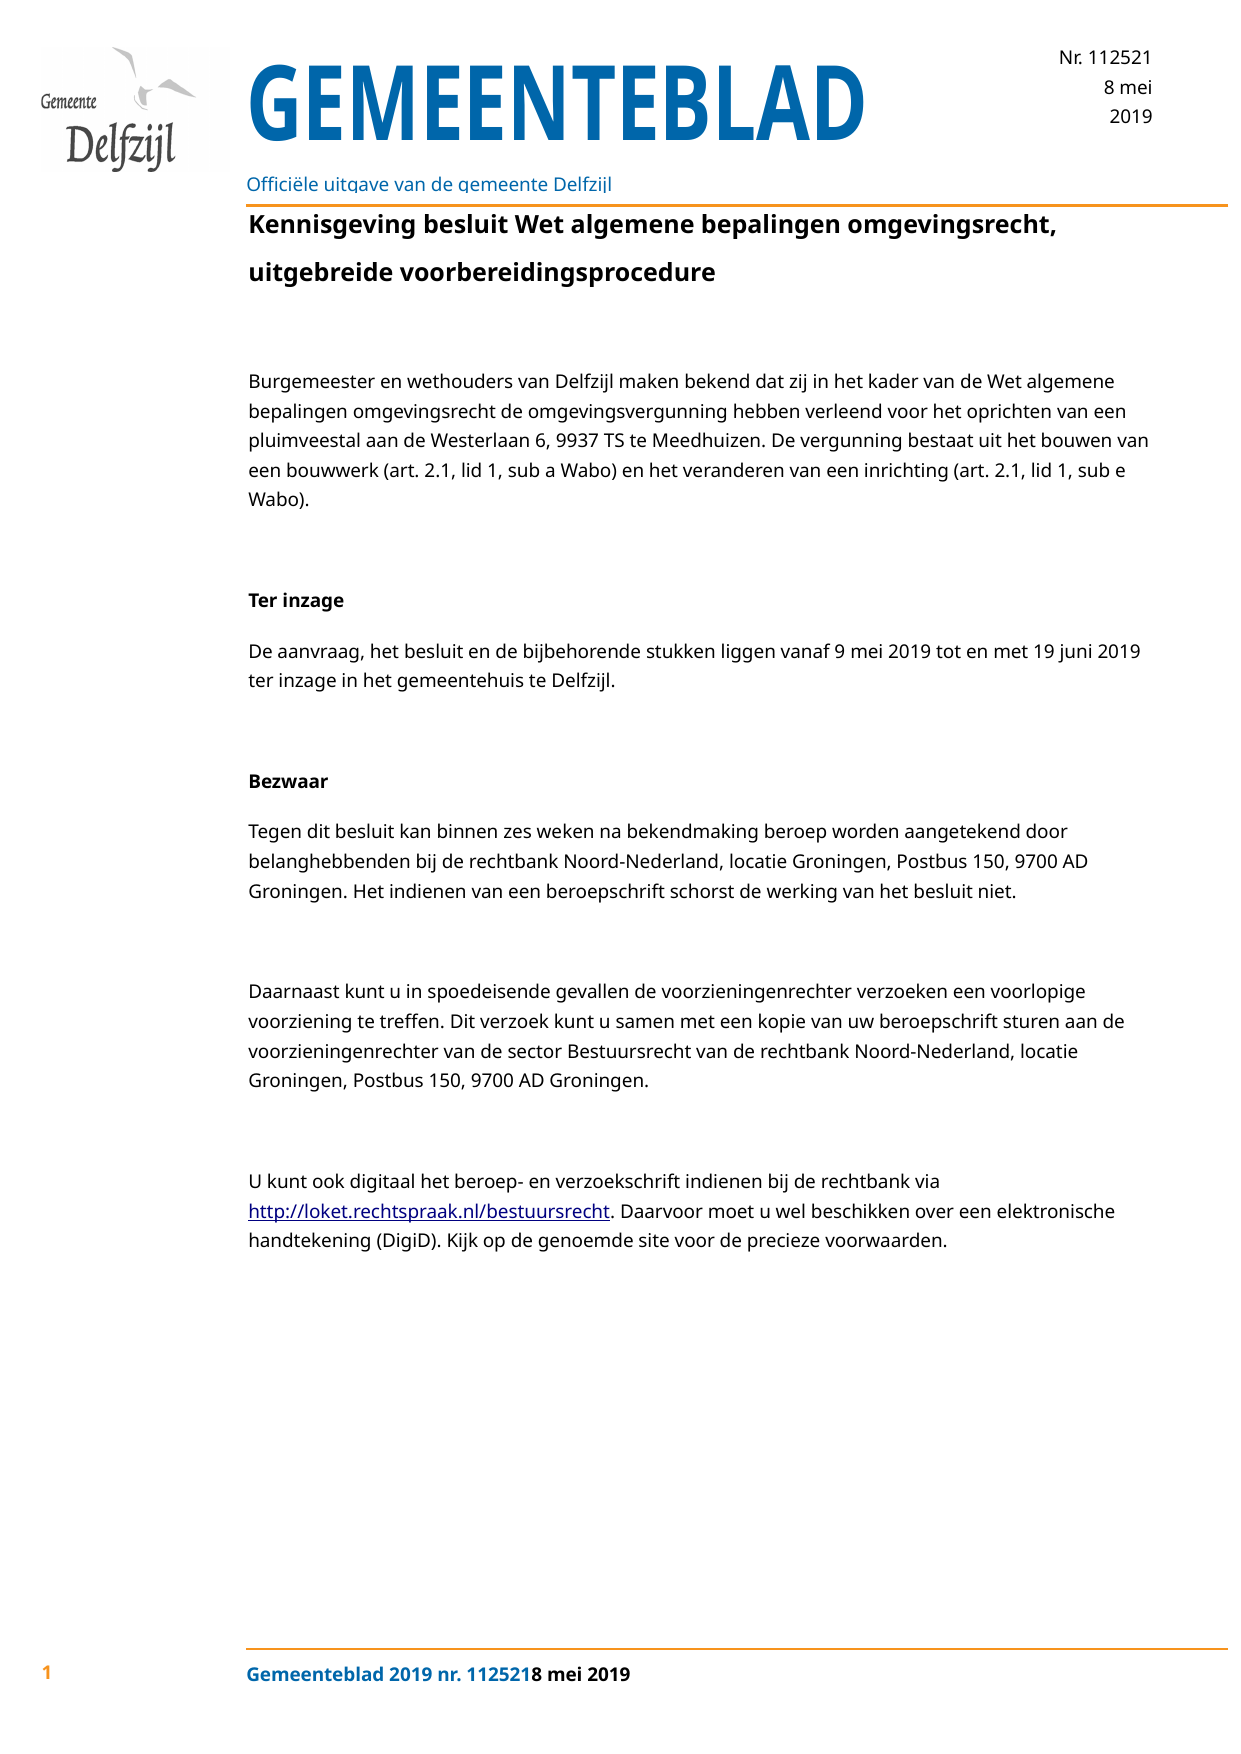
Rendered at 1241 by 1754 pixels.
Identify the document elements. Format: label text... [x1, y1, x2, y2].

picture [41, 47, 231, 172]
text Kennisgeving besluit Wet algemene bepalingen omgevingsrecht, uitgebreide voorbereidingsprocedure [248, 207, 1152, 288]
text Daarnaast kunt u in spoedeisende gevallen de voorzieningenrechter verzoeken een voorlopige voorziening te treffen. Dit verzoek kunt u samen met een kopie van uw beroepschrift sturen aan de voorzieningenrechter van de sector Bestuursrecht van de rechtbank Noord-Nederland, locatie Groningen, Postbus 150, 9700 AD Groningen. [248, 979, 1152, 1093]
text Bezwaar [248, 768, 1152, 794]
text U kunt ook digitaal het beroep- en verzoekschrift indienen bij de rechtbank via http://loket.rechtspraak.nl/bestuursrecht. Daarvoor moet u wel beschikken over een elektronische handtekening (DigiD). Kijk op de genoemde site voor de precieze voorwaarden. [248, 1168, 1152, 1253]
text Burgemeester en wethouders van Delfzijl maken bekend dat zij in het kader van de Wet algemene bepalingen omgevingsrecht de omgevingsvergunning hebben verleend voor het oprichten van een pluimveestal aan de Westerlaan 6, 9937 TS te Meedhuizen. De vergunning bestaat uit het bouwen van een bouwwerk (art. 2.1, lid 1, sub a Wabo) en het veranderen van een inrichting (art. 2.1, lid 1, sub e Wabo). [248, 368, 1152, 512]
text De aanvraag, het besluit en de bijbehorende stukken liggen vanaf 9 mei 2019 tot en met 19 juni 2019 ter inzage in het gemeentehuis te Delfzijl. [248, 638, 1152, 693]
text Ter inzage [248, 587, 1152, 613]
text Tegen dit besluit kan binnen zes weken na bekendmaking beroep worden aangetekend door belanghebbenden bij de rechtbank Noord-Nederland, locatie Groningen, Postbus 150, 9700 AD Groningen. Het indienen van een beroepschrift schorst de werking van het besluit niet. [248, 819, 1152, 904]
